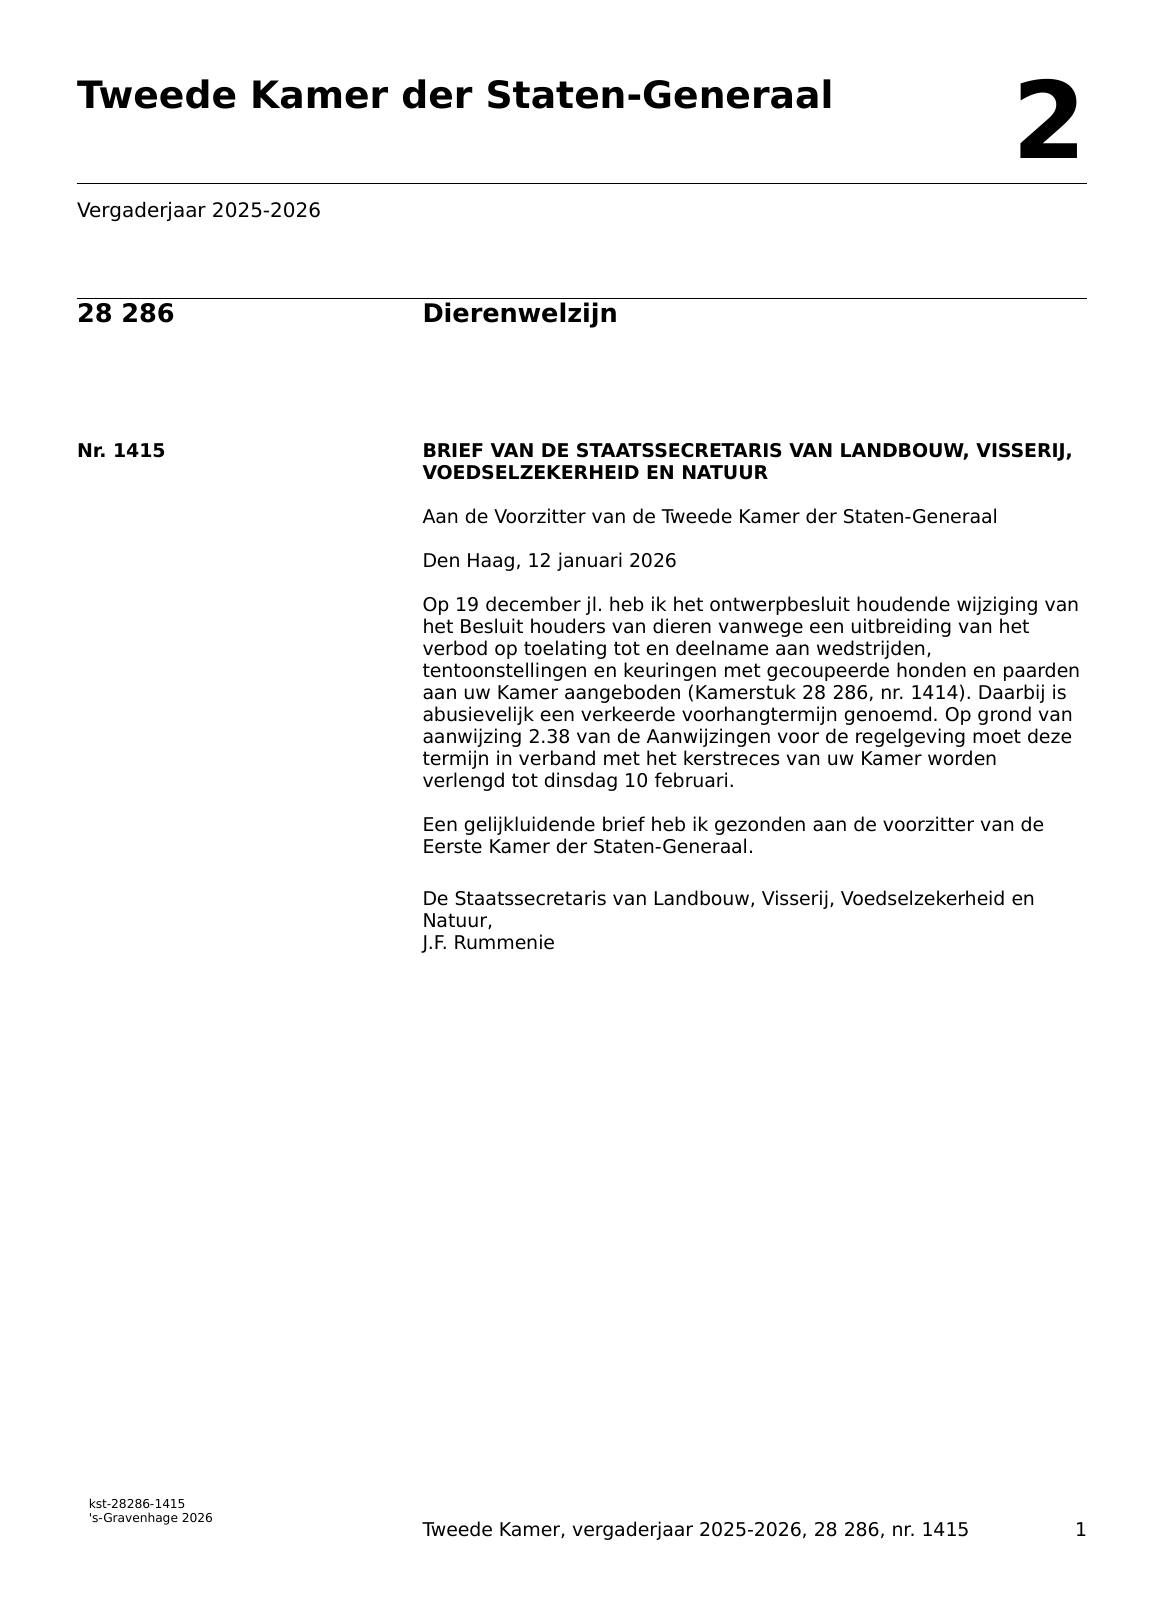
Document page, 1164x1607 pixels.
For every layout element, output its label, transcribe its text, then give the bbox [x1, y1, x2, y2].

text Een gelijkluidende brief heb ik gezonden aan de voorzitter van de Eerste Kamer der Staten-Generaal. [422, 814, 1087, 858]
text 's-Gravenhage 2026 [88, 1511, 323, 1525]
text De Staatssecretaris van Landbouw, Visserij, Voedselzekerheid en Natuur, J.F. Rummenie [422, 888, 1087, 954]
text Den Haag, 12 januari 2026 [422, 550, 1087, 572]
table_cell Vergaderjaar 2025-2026 [77, 184, 1087, 298]
text Op 19 december jl. heb ik het ontwerpbesluit houdende wijziging van het Besluit houders van dieren vanwege een uitbreiding van het verbod op toelating tot en deelname aan wedstrijden, tentoonstellingen en keuringen met gecoupeerde honden en paarden aan uw Kamer aangeboden (Kamerstuk 28 286, nr. 1414). Daarbij is abusievelijk een verkeerde voorhangtermijn genoemd. Op grond van aanwijzing 2.38 van de Aanwijzingen voor de regelgeving moet deze termijn in verband met het kerstreces van uw Kamer worden verlengd tot dinsdag 10 februari. [422, 594, 1087, 792]
text Aan de Voorzitter van de Tweede Kamer der Staten-Generaal [422, 506, 1087, 528]
subtitle 28 286 Dierenwelzijn [77, 299, 1087, 329]
table_header 2 [886, 59, 1087, 183]
text kst-28286-1415 [88, 1497, 323, 1511]
table_header Tweede Kamer der Staten-Generaal [77, 59, 886, 183]
subtitle Nr. 1415 BRIEF VAN DE STAATSSECRETARIS VAN LANDBOUW, VISSERIJ, VOEDSELZEKERHEID EN NATUUR [77, 440, 1087, 484]
